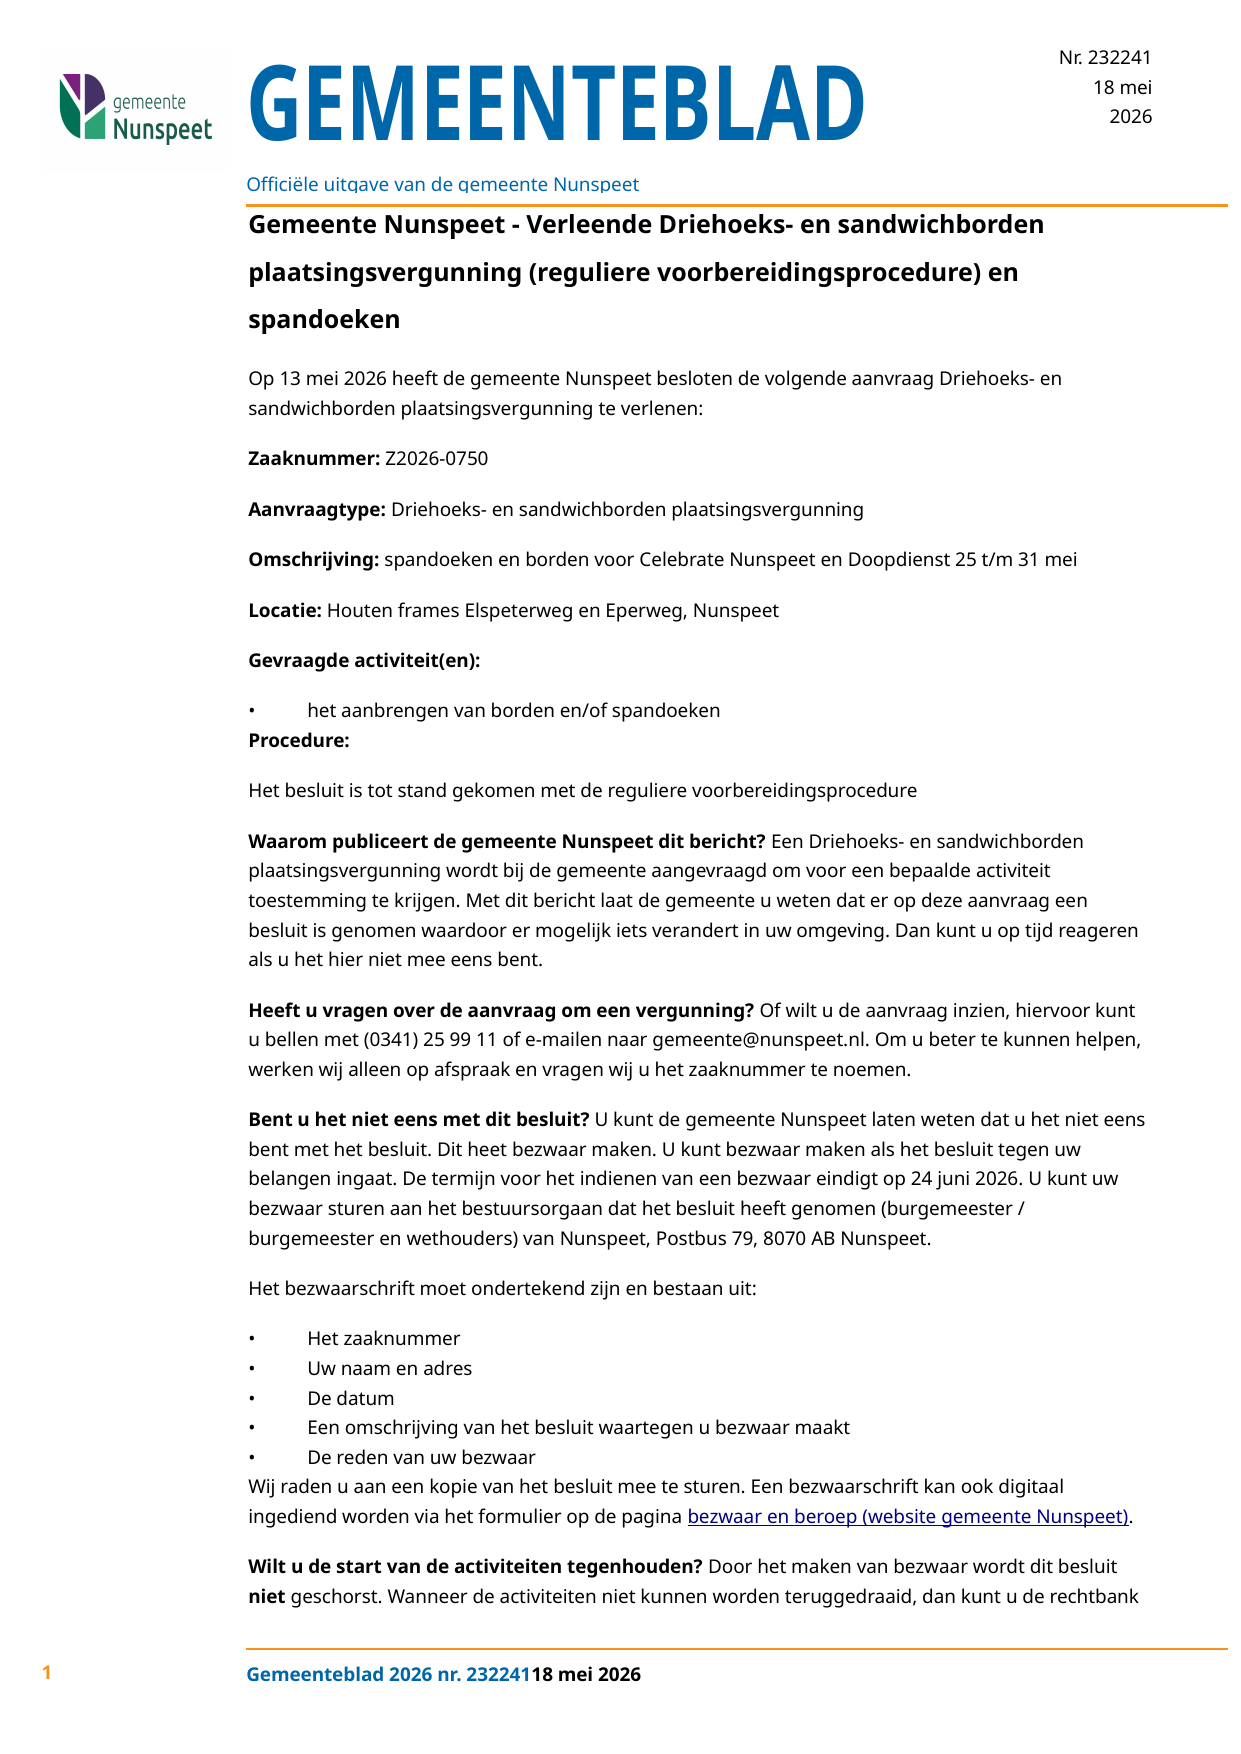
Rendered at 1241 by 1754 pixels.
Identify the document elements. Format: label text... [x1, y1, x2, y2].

list Uw naam en adres [248, 1355, 1152, 1381]
text Gevraagde activiteit(en): [248, 647, 1152, 673]
text Aanvraagtype: Driehoeks- en sandwichborden plaatsingsvergunning [248, 496, 1152, 522]
text Het besluit is tot stand gekomen met de reguliere voorbereidingsprocedure [248, 778, 1152, 803]
text Wij raden u aan een kopie van het besluit mee te sturen. Een bezwaarschrift kan ook digitaal ingediend worden via het formulier op de pagina bezwaar en beroep (website gemeente Nunspeet). [248, 1473, 1152, 1529]
text Het bezwaarschrift moet ondertekend zijn en bestaan uit: [248, 1275, 1152, 1301]
text Op 13 mei 2026 heeft de gemeente Nunspeet besloten de volgende aanvraag Driehoeks- en sandwichborden plaatsingsvergunning te verlenen: [248, 366, 1152, 421]
text Gemeente Nunspeet - Verleende Driehoeks- en sandwichborden plaatsingsvergunning (reguliere voorbereidingsprocedure) en spandoeken [248, 207, 1152, 336]
text Heeft u vragen over de aanvraag om een vergunning? Of wilt u de aanvraag inzien, hiervoor kunt u bellen met (0341) 25 99 11 of e-mailen naar gemeente@nunspeet.nl. Om u beter te kunnen helpen, werken wij alleen op afspraak en vragen wij u het zaaknummer te noemen. [248, 997, 1152, 1082]
text Waarom publiceert de gemeente Nunspeet dit bericht? Een Driehoeks- en sandwichborden plaatsingsvergunning wordt bij de gemeente aangevraagd om voor een bepaalde activiteit toestemming te krijgen. Met dit bericht laat de gemeente u weten dat er op deze aanvraag een besluit is genomen waardoor er mogelijk iets verandert in uw omgeving. Dan kunt u op tijd reageren als u het hier niet mee eens bent. [248, 828, 1152, 972]
text Zaaknummer: Z2026-0750 [248, 446, 1152, 471]
text Bent u het niet eens met dit besluit? U kunt de gemeente Nunspeet laten weten dat u het niet eens bent met het besluit. Dit heet bezwaar maken. U kunt bezwaar maken als het besluit tegen uw belangen ingaat. De termijn voor het indienen van een bezwaar eindigt op 24 juni 2026. U kunt uw bezwaar sturen aan het bestuursorgaan dat het besluit heeft genomen (burgemeester / burgemeester en wethouders) van Nunspeet, Postbus 79, 8070 AB Nunspeet. [248, 1106, 1152, 1250]
picture [41, 47, 231, 172]
text Omschrijving: spandoeken en borden voor Celebrate Nunspeet en Doopdienst 25 t/m 31 mei [248, 546, 1152, 572]
text Locatie: Houten frames Elspeterweg en Eperweg, Nunspeet [248, 597, 1152, 622]
list het aanbrengen van borden en/of spandoeken [248, 698, 1152, 723]
text Procedure: [248, 727, 1152, 753]
list De reden van uw bezwaar [248, 1444, 1152, 1469]
list De datum [248, 1385, 1152, 1410]
list Een omschrijving van het besluit waartegen u bezwaar maakt [248, 1414, 1152, 1440]
text Wilt u de start van de activiteiten tegenhouden? Door het maken van bezwaar wordt dit besluit niet geschorst. Wanneer de activiteiten niet kunnen worden teruggedraaid, dan kunt u de rechtbank [248, 1553, 1152, 1609]
list Het zaaknummer [248, 1326, 1152, 1351]
